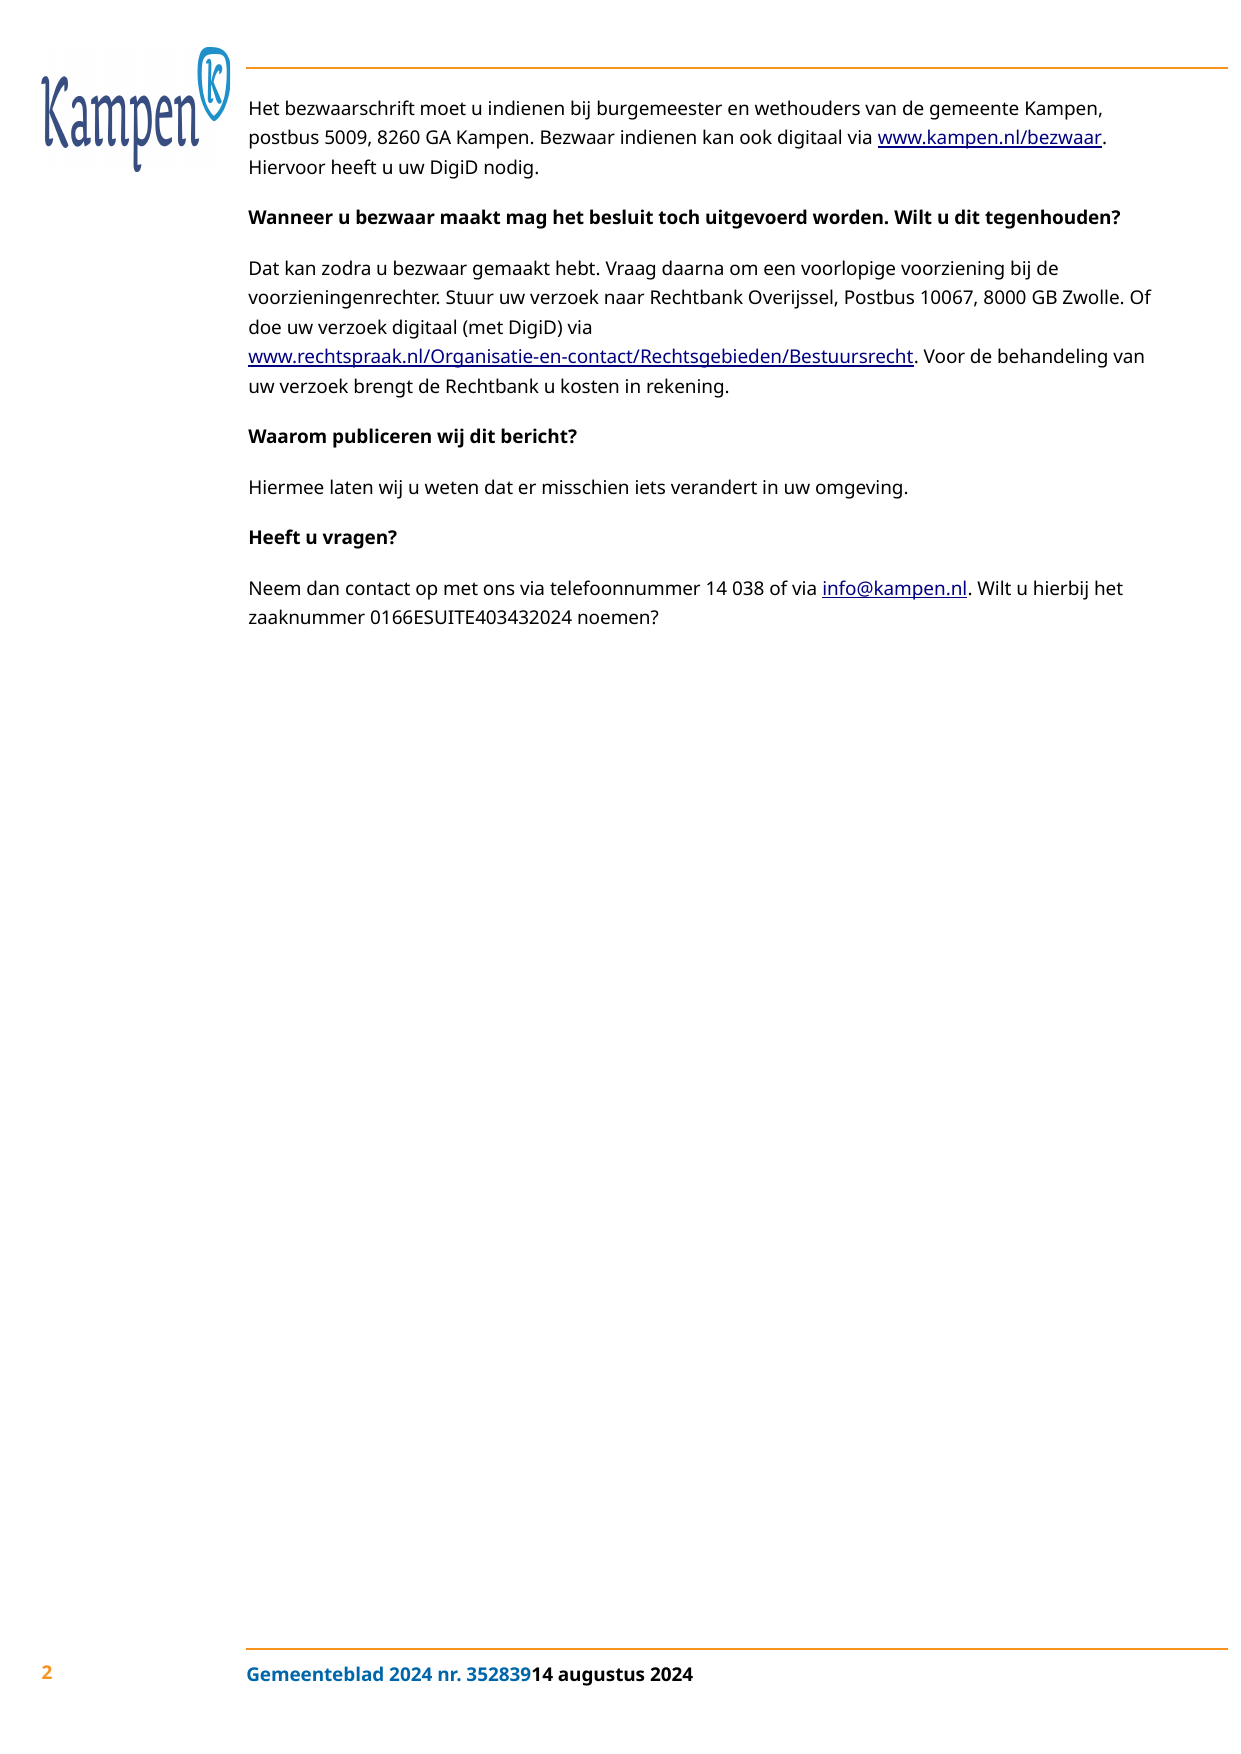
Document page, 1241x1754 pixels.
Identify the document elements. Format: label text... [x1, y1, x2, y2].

text Dat kan zodra u bezwaar gemaakt hebt. Vraag daarna om een voorlopige voorziening bij de voorzieningenrechter. Stuur uw verzoek naar Rechtbank Overijssel, Postbus 10067, 8000 GB Zwolle. Of doe uw verzoek digitaal (met DigiD) via www.rechtspraak.nl/Organisatie-en-contact/Rechtsgebieden/Bestuursrecht. Voor de behandeling van uw verzoek brengt de Rechtbank u kosten in rekening. [248, 255, 1152, 399]
text Hiermee laten wij u weten dat er misschien iets verandert in uw omgeving. [248, 474, 1152, 500]
text Waarom publiceren wij dit bericht? [248, 423, 1152, 449]
picture [41, 47, 231, 172]
text Heeft u vragen? [248, 524, 1152, 550]
text Wanneer u bezwaar maakt mag het besluit toch uitgevoerd worden. Wilt u dit tegenhouden? [248, 204, 1152, 230]
text Neem dan contact op met ons via telefoonnummer 14 038 of via info@kampen.nl. Wilt u hierbij het zaaknummer 0166ESUITE403432024 noemen? [248, 575, 1152, 630]
text Het bezwaarschrift moet u indienen bij burgemeester en wethouders van de gemeente Kampen, postbus 5009, 8260 GA Kampen. Bezwaar indienen kan ook digitaal via www.kampen.nl/bezwaar. Hiervoor heeft u uw DigiD nodig. [248, 95, 1152, 180]
